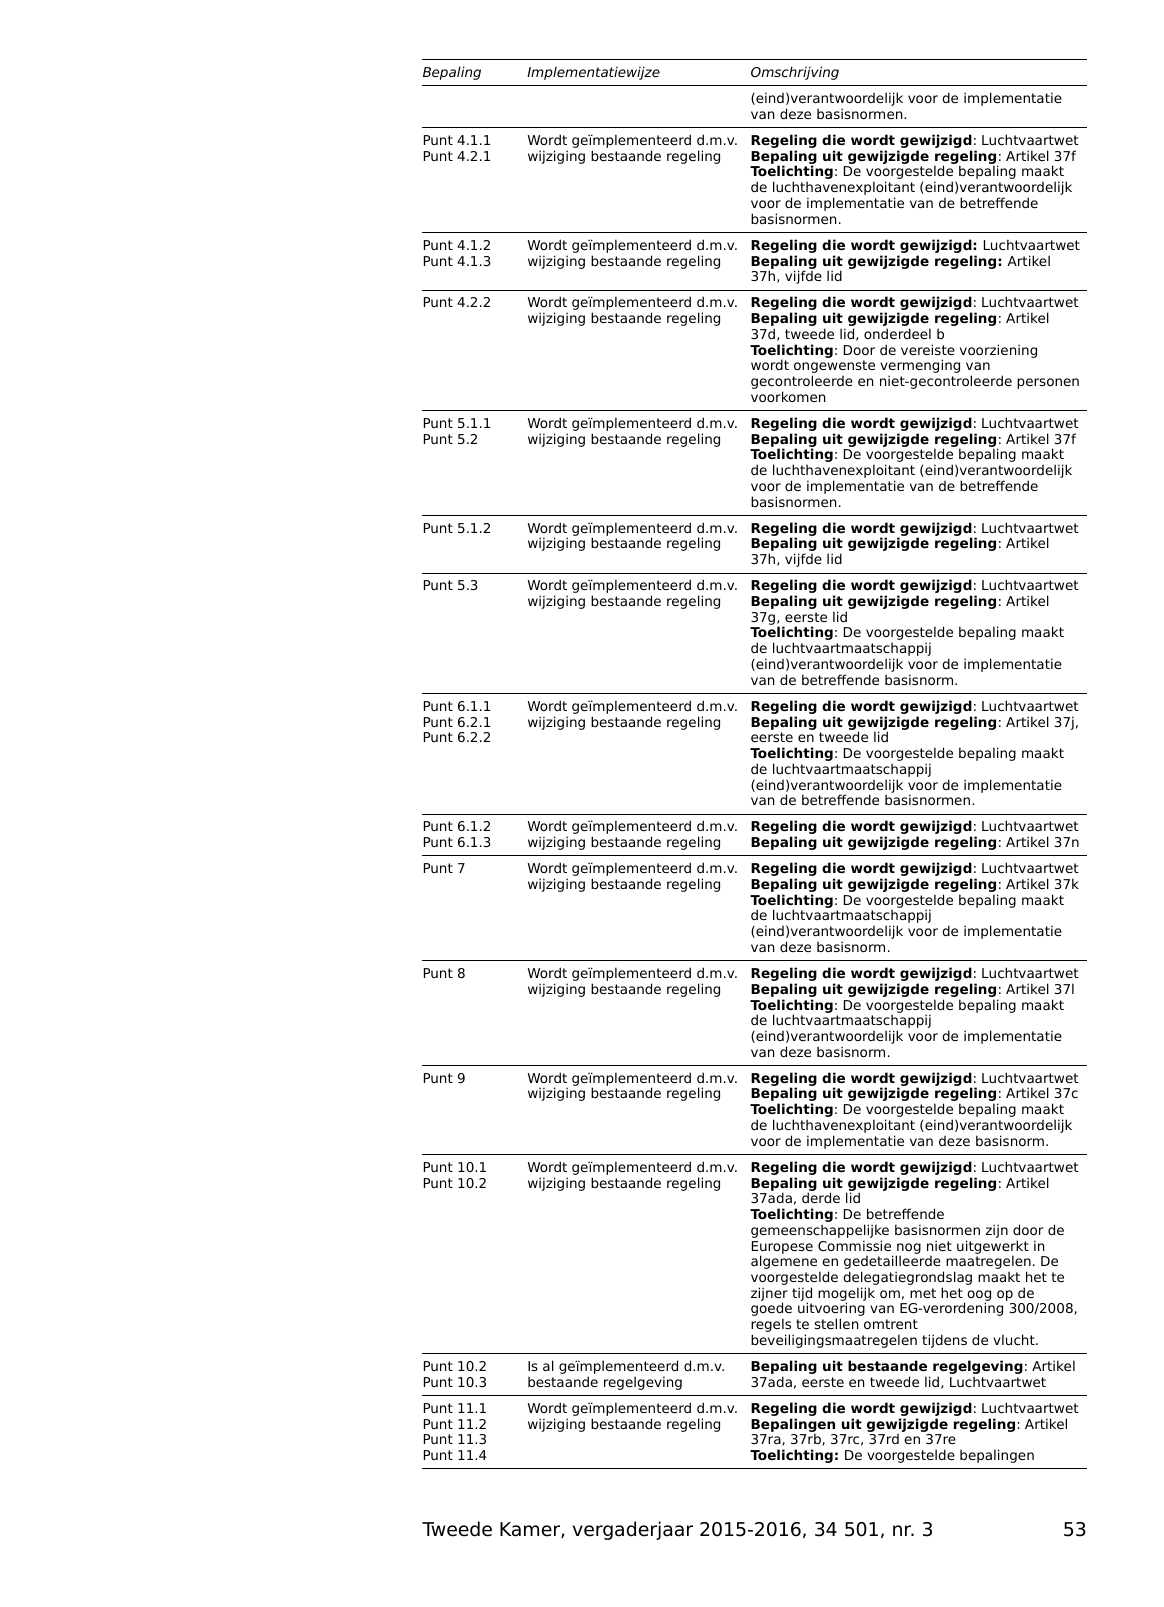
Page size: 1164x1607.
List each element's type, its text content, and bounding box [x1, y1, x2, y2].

table_cell Regeling die wordt gewijzigd: Luchtvaartwet Bepalingen uit gewijzigde regeling: Artikel 37ra, 37rb, 37rc, 37rd en 37re Toelichting: De voorgestelde bepalingen [744, 1396, 1087, 1468]
table_cell Punt 5.1.1 Punt 5.2 [422, 411, 521, 515]
table_cell (eind)verantwoordelijk voor de implementatie van deze basisnormen. [744, 86, 1087, 127]
table_cell Wordt geïmplementeerd d.m.v. wijziging bestaande regeling [521, 1396, 744, 1468]
table_cell Wordt geïmplementeerd d.m.v. wijziging bestaande regeling [521, 694, 744, 813]
table_cell Punt 6.1.2 Punt 6.1.3 [422, 815, 521, 855]
table_cell Wordt geïmplementeerd d.m.v. wijziging bestaande regeling [521, 815, 744, 855]
table_cell Regeling die wordt gewijzigd: Luchtvaartwet Bepaling uit gewijzigde regeling: Artikel 37g, eerste lid Toelichting: De voorgestelde bepaling maakt de luchtvaartmaatschappij (eind)verantwoordelijk voor de implementatie van de betreffende basisnorm. [744, 574, 1087, 693]
table_cell Punt 5.3 [422, 574, 521, 693]
table_cell Wordt geïmplementeerd d.m.v. wijziging bestaande regeling [521, 856, 744, 960]
table_cell Punt 5.1.2 [422, 516, 521, 572]
table_cell Regeling die wordt gewijzigd: Luchtvaartwet Bepaling uit gewijzigde regeling: Artikel 37f Toelichting: De voorgestelde bepaling maakt de luchthavenexploitant (eind)verantwoordelijk voor de implementatie van de betreffende basisnormen. [744, 128, 1087, 232]
table_cell Regeling die wordt gewijzigd: Luchtvaartwet Bepaling uit gewijzigde regeling: Artikel 37h, vijfde lid [744, 516, 1087, 572]
table_cell Punt 8 [422, 961, 521, 1065]
table_cell Regeling die wordt gewijzigd: Luchtvaartwet Bepaling uit gewijzigde regeling: Artikel 37j, eerste en tweede lid Toelichting: De voorgestelde bepaling maakt de luchtvaartmaatschappij (eind)verantwoordelijk voor de implementatie van de betreffende basisnormen. [744, 694, 1087, 813]
table_cell Regeling die wordt gewijzigd: Luchtvaartwet Bepaling uit gewijzigde regeling: Artikel 37c Toelichting: De voorgestelde bepaling maakt de luchthavenexploitant (eind)verantwoordelijk voor de implementatie van deze basisnorm. [744, 1066, 1087, 1154]
table_cell Wordt geïmplementeerd d.m.v. wijziging bestaande regeling [521, 411, 744, 515]
table_cell Punt 7 [422, 856, 521, 960]
table_cell Punt 6.1.1 Punt 6.2.1 Punt 6.2.2 [422, 694, 521, 813]
table_cell Regeling die wordt gewijzigd: Luchtvaartwet Bepaling uit gewijzigde regeling: Artikel 37l Toelichting: De voorgestelde bepaling maakt de luchtvaartmaatschappij (eind)verantwoordelijk voor de implementatie van deze basisnorm. [744, 961, 1087, 1065]
table_cell Regeling die wordt gewijzigd: Luchtvaartwet Bepaling uit gewijzigde regeling: Artikel 37d, tweede lid, onderdeel b Toelichting: Door de vereiste voorziening wordt ongewenste vermenging van gecontroleerde en niet-gecontroleerde personen voorkomen [744, 291, 1087, 410]
table_cell Punt 4.1.2 Punt 4.1.3 [422, 233, 521, 289]
table_cell Regeling die wordt gewijzigd: Luchtvaartwet Bepaling uit gewijzigde regeling: Artikel 37k Toelichting: De voorgestelde bepaling maakt de luchtvaartmaatschappij (eind)verantwoordelijk voor de implementatie van deze basisnorm. [744, 856, 1087, 960]
table_cell Punt 10.1 Punt 10.2 [422, 1155, 521, 1353]
table_cell Is al geïmplementeerd d.m.v. bestaande regelgeving [521, 1354, 744, 1395]
table_cell Wordt geïmplementeerd d.m.v. wijziging bestaande regeling [521, 1066, 744, 1154]
table_cell [521, 86, 744, 127]
table_cell Wordt geïmplementeerd d.m.v. wijziging bestaande regeling [521, 516, 744, 572]
table_cell Regeling die wordt gewijzigd: Luchtvaartwet Bepaling uit gewijzigde regeling: Artikel 37h, vijfde lid [744, 233, 1087, 289]
table_cell Wordt geïmplementeerd d.m.v. wijziging bestaande regeling [521, 961, 744, 1065]
table_cell Wordt geïmplementeerd d.m.v. wijziging bestaande regeling [521, 1155, 744, 1353]
table_cell Punt 11.1 Punt 11.2 Punt 11.3 Punt 11.4 [422, 1396, 521, 1468]
table_header Bepaling [422, 60, 521, 85]
table_cell [422, 86, 521, 127]
table_cell Wordt geïmplementeerd d.m.v. wijziging bestaande regeling [521, 574, 744, 693]
table_cell Punt 4.1.1 Punt 4.2.1 [422, 128, 521, 232]
table_cell Regeling die wordt gewijzigd: Luchtvaartwet Bepaling uit gewijzigde regeling: Artikel 37f Toelichting: De voorgestelde bepaling maakt de luchthavenexploitant (eind)verantwoordelijk voor de implementatie van de betreffende basisnormen. [744, 411, 1087, 515]
table_cell Regeling die wordt gewijzigd: Luchtvaartwet Bepaling uit gewijzigde regeling: Artikel 37n [744, 815, 1087, 855]
table_cell Bepaling uit bestaande regelgeving: Artikel 37ada, eerste en tweede lid, Luchtvaartwet [744, 1354, 1087, 1395]
table_cell Wordt geïmplementeerd d.m.v. wijziging bestaande regeling [521, 128, 744, 232]
table_header Implementatiewijze [521, 60, 744, 85]
table_cell Wordt geïmplementeerd d.m.v. wijziging bestaande regeling [521, 291, 744, 410]
table_cell Regeling die wordt gewijzigd: Luchtvaartwet Bepaling uit gewijzigde regeling: Artikel 37ada, derde lid Toelichting: De betreffende gemeenschappelijke basisnormen zijn door de Europese Commissie nog niet uitgewerkt in algemene en gedetailleerde maatregelen. De voorgestelde delegatiegrondslag maakt het te zijner tijd mogelijk om, met het oog op de goede uitvoering van EG-verordening 300/2008, regels te stellen omtrent beveiligingsmaatregelen tijdens de vlucht. [744, 1155, 1087, 1353]
table_cell Wordt geïmplementeerd d.m.v. wijziging bestaande regeling [521, 233, 744, 289]
table_cell Punt 10.2 Punt 10.3 [422, 1354, 521, 1395]
table_cell Punt 4.2.2 [422, 291, 521, 410]
table_cell Punt 9 [422, 1066, 521, 1154]
table_header Omschrijving [744, 60, 1087, 85]
